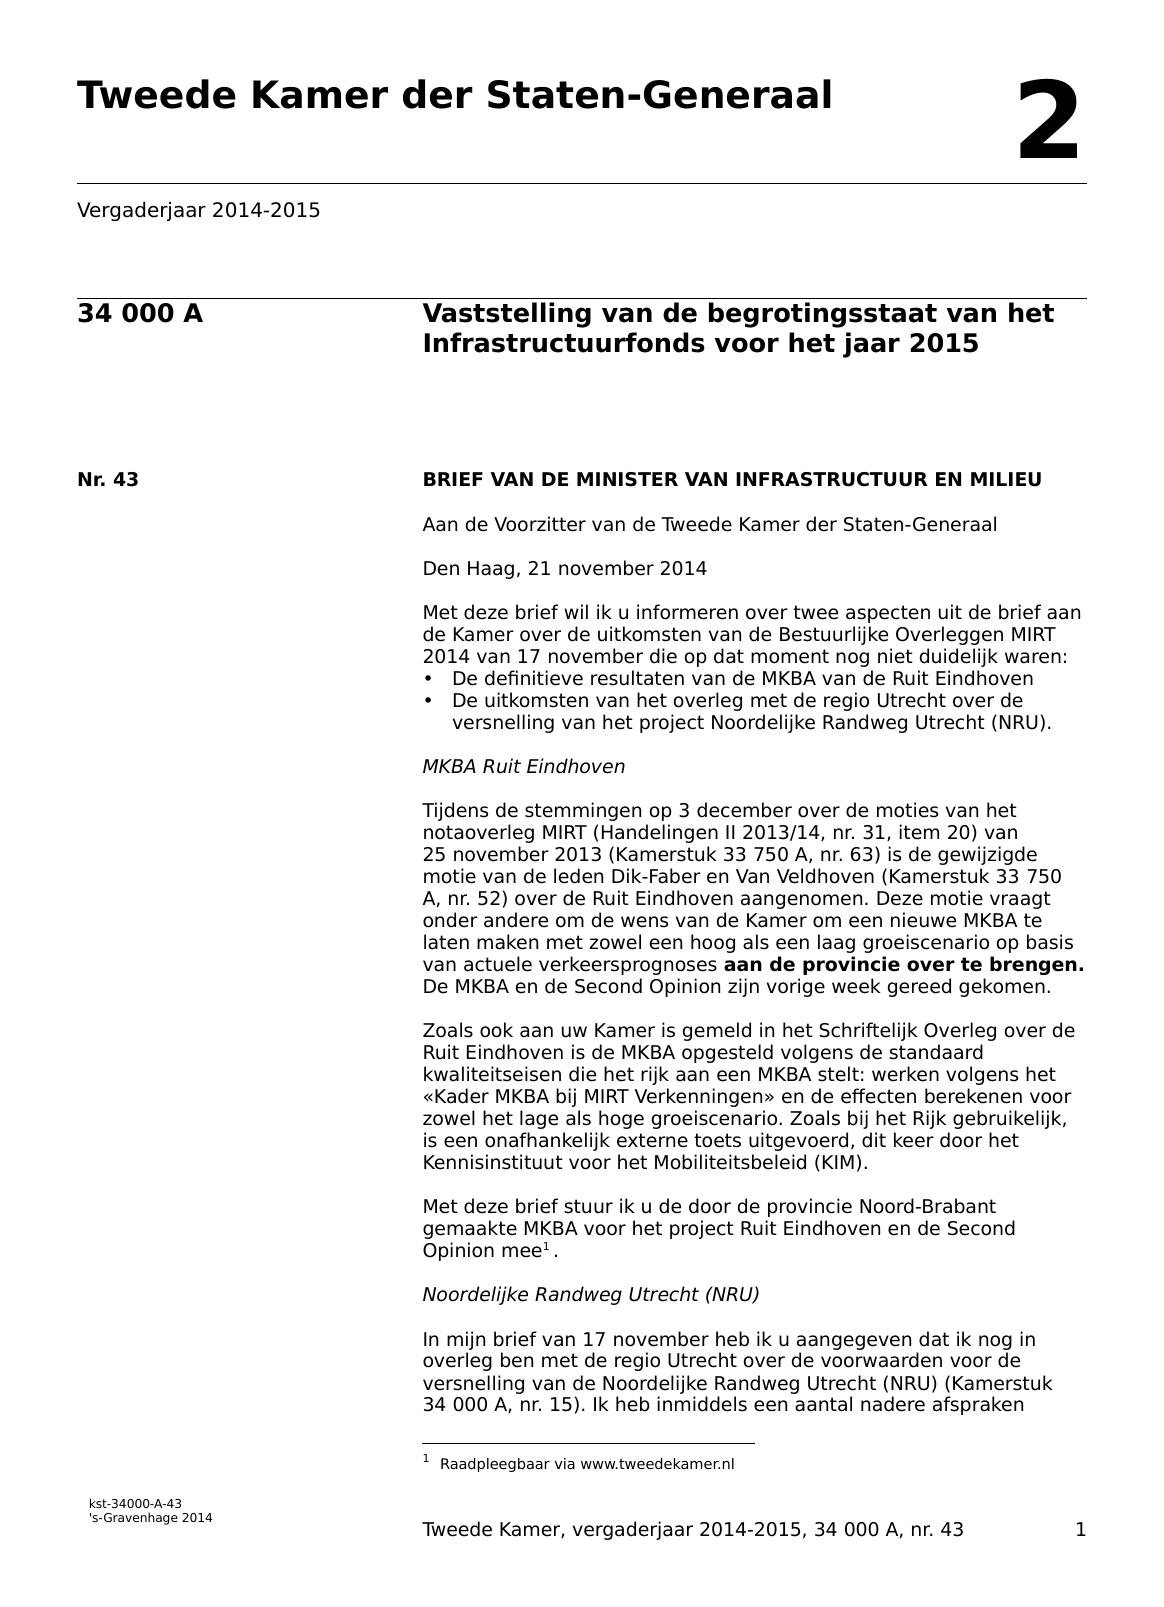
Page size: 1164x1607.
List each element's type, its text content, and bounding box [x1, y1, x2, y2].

text Den Haag, 21 november 2014 [422, 558, 1087, 580]
text In mijn brief van 17 november heb ik u aangegeven dat ik nog in overleg ben met de regio Utrecht over de voorwaarden voor de versnelling van de Noordelijke Randweg Utrecht (NRU) (Kamerstuk 34 000 A, nr. 15). Ik heb inmiddels een aantal nadere afspraken [422, 1328, 1087, 1416]
text Met deze brief stuur ik u de door de provincie Noord-Brabant gemaakte MKBA voor het project Ruit Eindhoven en de Second Opinion mee. [422, 1196, 1087, 1262]
subtitle Nr. 43 BRIEF VAN DE MINISTER VAN INFRASTRUCTUUR EN MILIEU [77, 469, 1087, 491]
text 's-Gravenhage 2014 [88, 1511, 323, 1525]
text Aan de Voorzitter van de Tweede Kamer der Staten-Generaal [422, 513, 1087, 536]
text • De uitkomsten van het overleg met de regio Utrecht over de versnelling van het project Noordelijke Randweg Utrecht (NRU). [422, 690, 1087, 734]
text Raadpleegbaar via www.tweedekamer.nl [422, 1452, 1087, 1474]
subtitle Noordelijke Randweg Utrecht (NRU) [422, 1284, 1087, 1306]
subtitle 34 000 A Vaststelling van de begrotingsstaat van het Infrastructuurfonds voor het jaar 2015 [77, 299, 1087, 358]
table_cell Vergaderjaar 2014-2015 [77, 184, 1087, 298]
text Zoals ook aan uw Kamer is gemeld in het Schriftelijk Overleg over de Ruit Eindhoven is de MKBA opgesteld volgens de standaard kwaliteitseisen die het rijk aan een MKBA stelt: werken volgens het «Kader MKBA bij MIRT Verkenningen» en de effecten berekenen voor zowel het lage als hoge groeiscenario. Zoals bij het Rijk gebruikelijk, is een onafhankelijk externe toets uitgevoerd, dit keer door het Kennisinstituut voor het Mobiliteitsbeleid (KIM). [422, 1020, 1087, 1174]
text Met deze brief wil ik u informeren over twee aspecten uit de brief aan de Kamer over de uitkomsten van de Bestuurlijke Overleggen MIRT 2014 van 17 november die op dat moment nog niet duidelijk waren: [422, 602, 1087, 668]
subtitle MKBA Ruit Eindhoven [422, 756, 1087, 778]
table_header 2 [886, 59, 1087, 183]
text kst-34000-A-43 [88, 1497, 323, 1511]
table_header Tweede Kamer der Staten-Generaal [77, 59, 886, 183]
text Tijdens de stemmingen op 3 december over de moties van het notaoverleg MIRT (Handelingen II 2013/14, nr. 31, item 20) van 25 november 2013 (Kamerstuk 33 750 A, nr. 63) is de gewijzigde motie van de leden Dik-Faber en Van Veldhoven (Kamerstuk 33 750 A, nr. 52) over de Ruit Eindhoven aangenomen. Deze motie vraagt onder andere om de wens van de Kamer om een nieuwe MKBA te laten maken met zowel een hoog als een laag groeiscenario op basis van actuele verkeersprognoses aan de provincie over te brengen. De MKBA en de Second Opinion zijn vorige week gereed gekomen. [422, 800, 1087, 998]
text • De definitieve resultaten van de MKBA van de Ruit Eindhoven [422, 668, 1087, 690]
